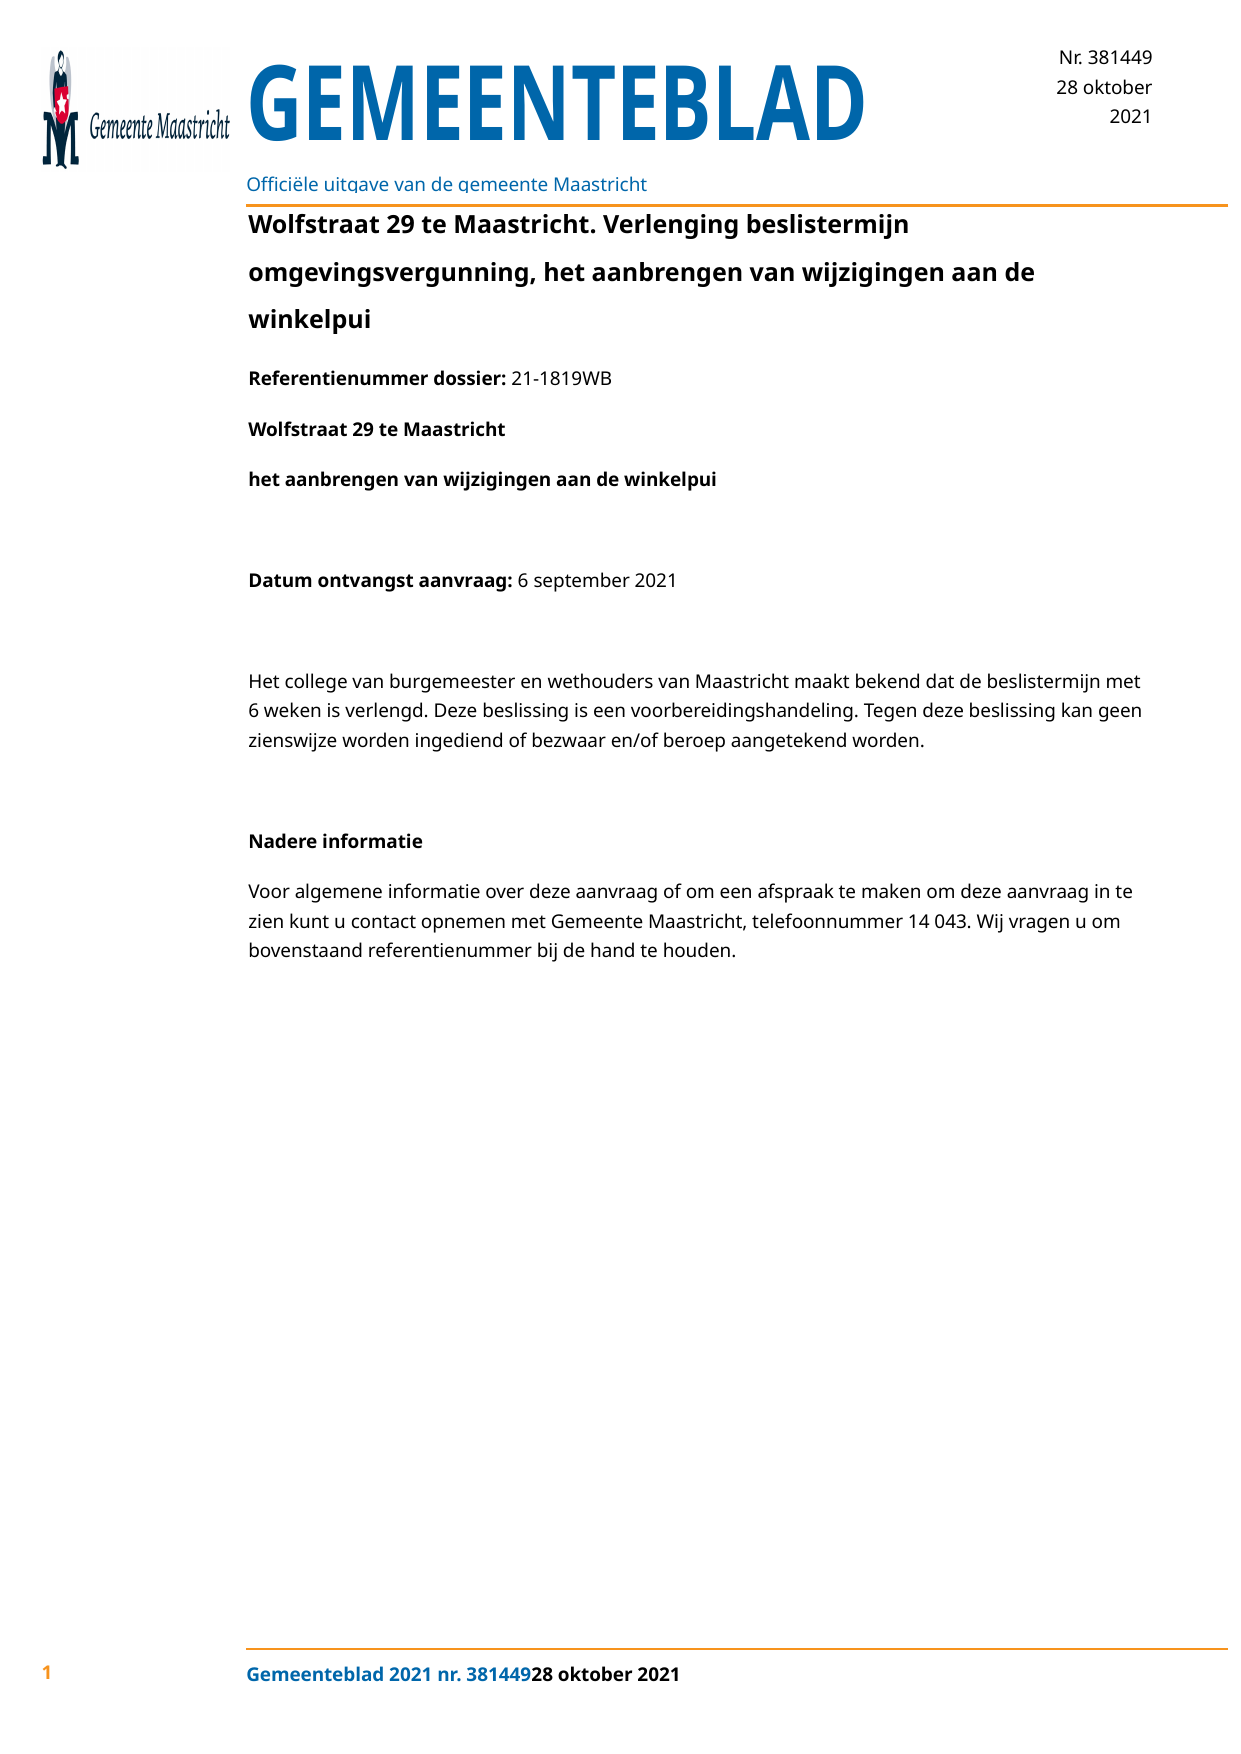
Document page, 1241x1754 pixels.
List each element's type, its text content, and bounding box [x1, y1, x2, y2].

text Nadere informatie [248, 828, 1152, 854]
text Referentienummer dossier: 21-1819WB [248, 366, 1152, 391]
text Wolfstraat 29 te Maastricht [248, 416, 1152, 442]
picture [41, 47, 231, 172]
text Wolfstraat 29 te Maastricht. Verlenging beslistermijn omgevingsvergunning, het aanbrengen van wijzigingen aan de winkelpui [248, 207, 1152, 336]
text Voor algemene informatie over deze aanvraag of om een afspraak te maken om deze aanvraag in te zien kunt u contact opnemen met Gemeente Maastricht, telefoonnummer 14 043. Wij vragen u om bovenstaand referentienummer bij de hand te houden. [248, 878, 1152, 963]
text Het college van burgemeester en wethouders van Maastricht maakt bekend dat de beslistermijn met 6 weken is verlengd. Deze beslissing is een voorbereidingshandeling. Tegen deze beslissing kan geen zienswijze worden ingediend of bezwaar en/of beroep aangetekend worden. [248, 668, 1152, 753]
text Datum ontvangst aanvraag: 6 september 2021 [248, 567, 1152, 593]
text het aanbrengen van wijzigingen aan de winkelpui [248, 466, 1152, 492]
